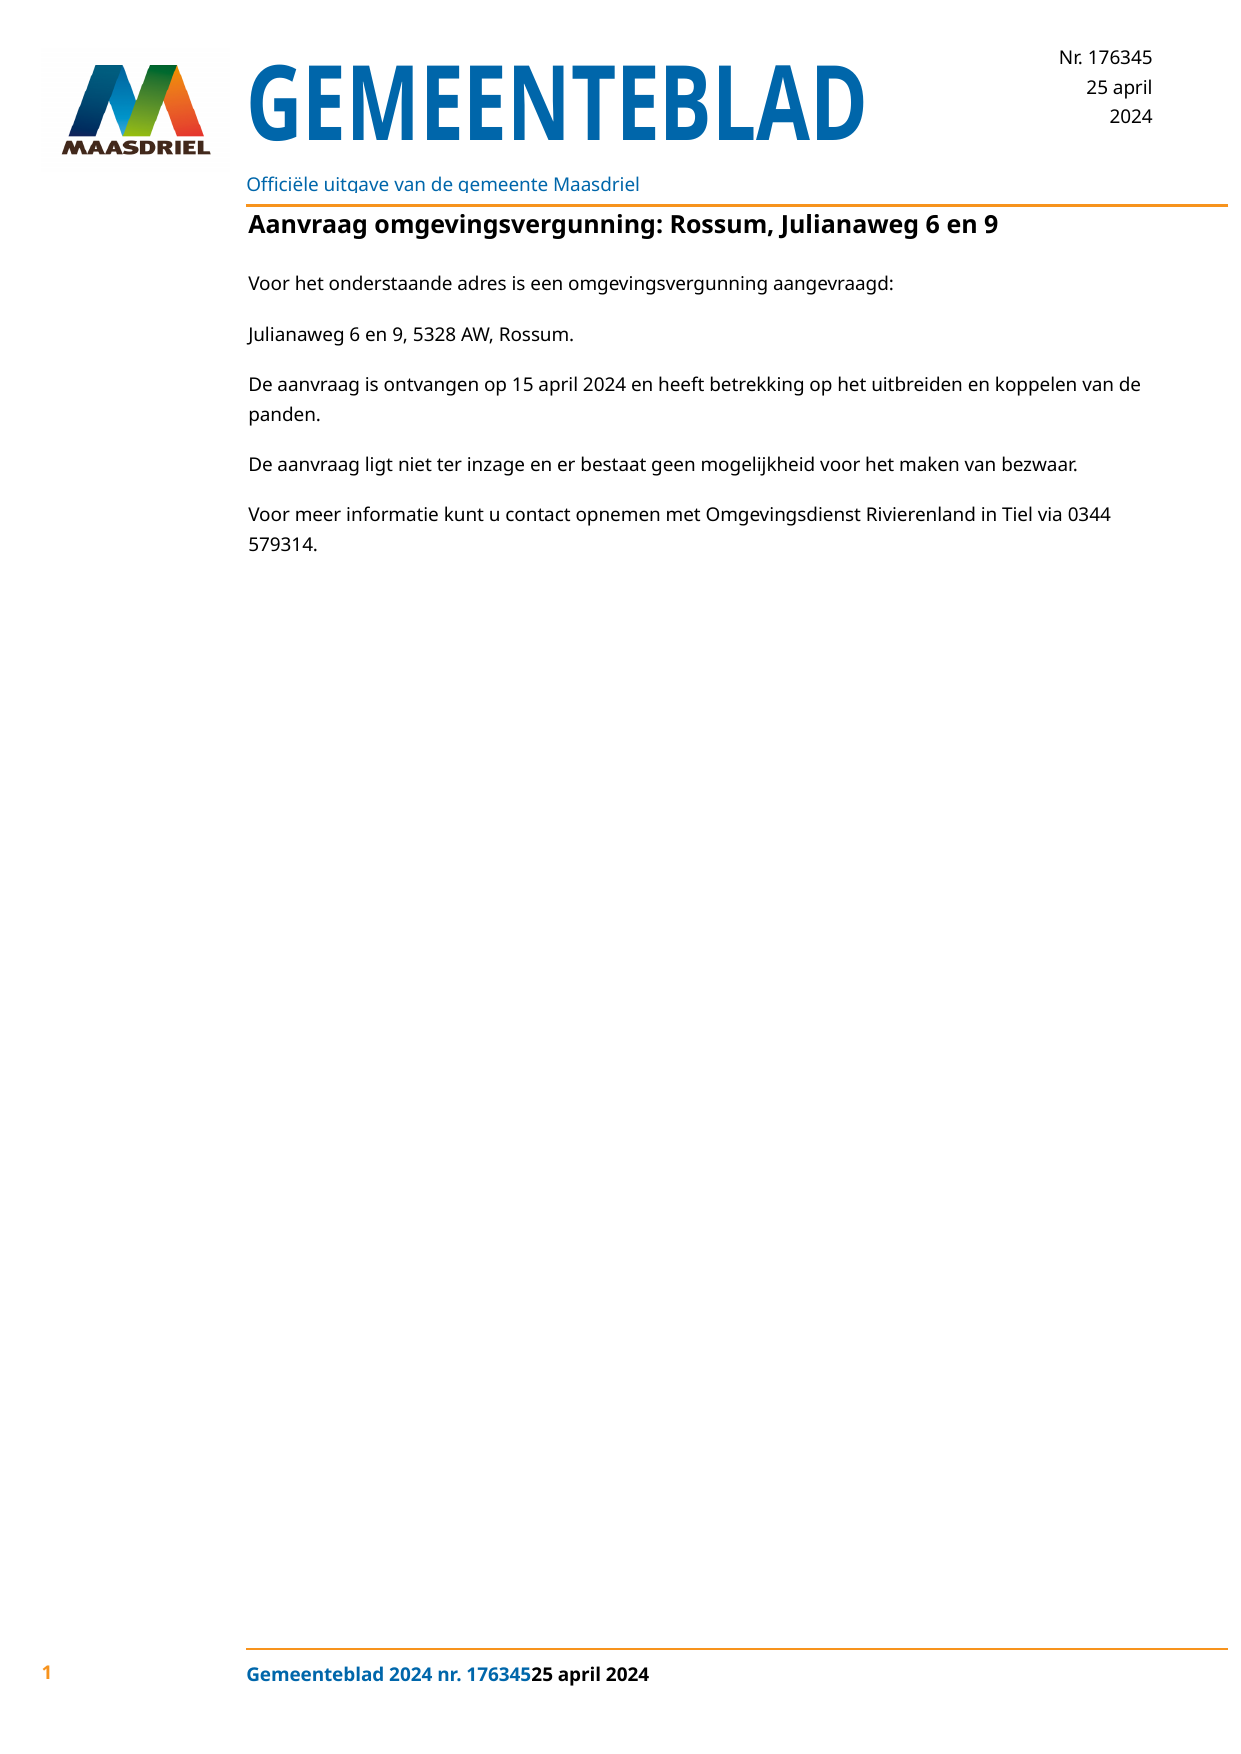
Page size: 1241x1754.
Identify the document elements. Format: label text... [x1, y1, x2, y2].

text De aanvraag is ontvangen op 15 april 2024 en heeft betrekking op het uitbreiden en koppelen van de panden. [248, 371, 1152, 426]
picture [41, 47, 231, 172]
text Voor het onderstaande adres is een omgevingsvergunning aangevraagd: [248, 270, 1152, 296]
text Aanvraag omgevingsvergunning: Rossum, Julianaweg 6 en 9 [248, 207, 1152, 241]
text Voor meer informatie kunt u contact opnemen met Omgevingsdienst Rivierenland in Tiel via 0344 579314. [248, 502, 1152, 557]
text Julianaweg 6 en 9, 5328 AW, Rossum. [248, 321, 1152, 346]
text De aanvraag ligt niet ter inzage en er bestaat geen mogelijkheid voor het maken van bezwaar. [248, 451, 1152, 477]
